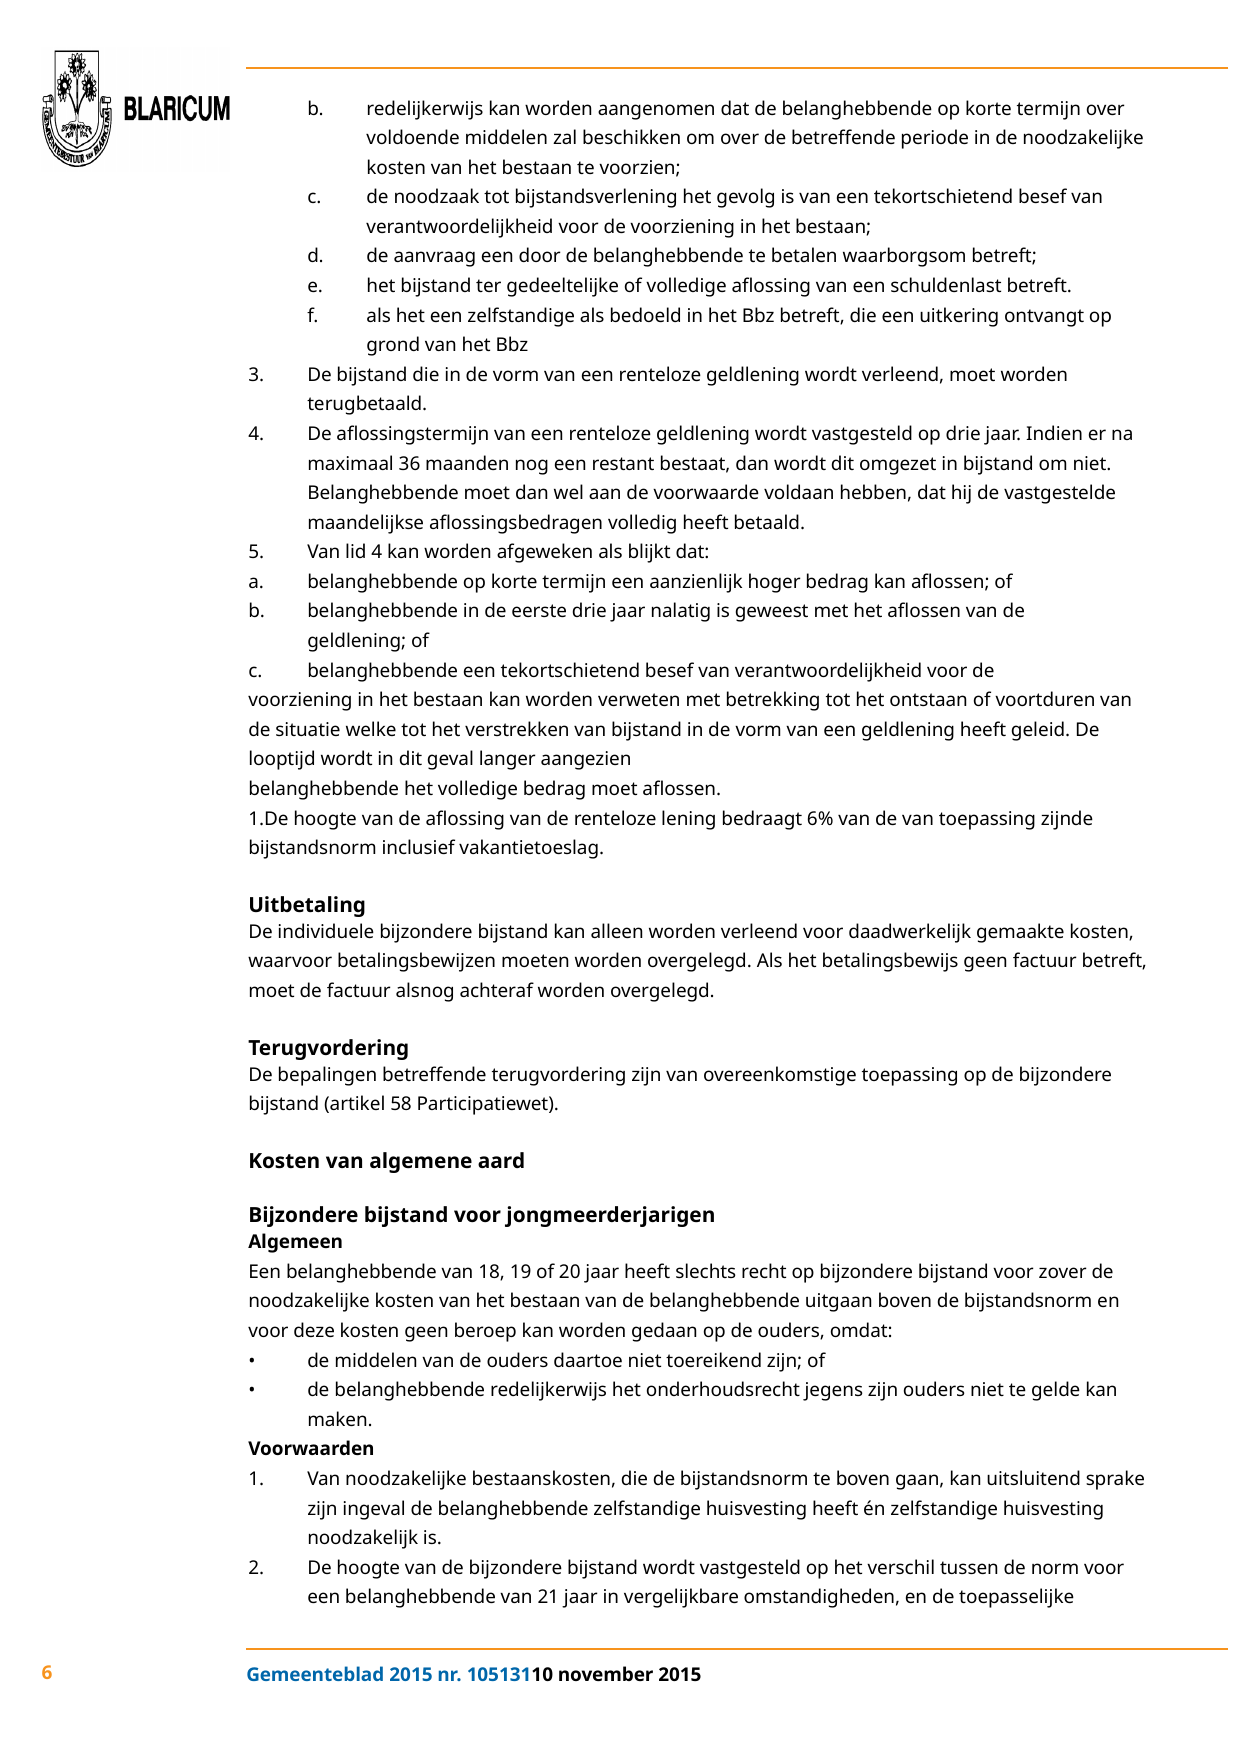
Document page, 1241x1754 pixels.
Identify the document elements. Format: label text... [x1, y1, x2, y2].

list De aflossingstermijn van een renteloze geldlening wordt vastgesteld op drie jaar. Indien er na maximaal 36 maanden nog een restant bestaat, dan wordt dit omgezet in bijstand om niet. [248, 420, 1152, 476]
text De bepalingen betreffende terugvordering zijn van overeenkomstige toepassing op de bijzondere bijstand (artikel 58 Participatiewet). [248, 1061, 1152, 1116]
list Belanghebbende moet dan wel aan de voorwaarde voldaan hebben, dat hij de vastgestelde maandelijkse aflossingsbedragen volledig heeft betaald. [248, 479, 1152, 535]
list Van lid 4 kan worden afgeweken als blijkt dat: [248, 538, 1152, 564]
picture [41, 47, 231, 172]
list belanghebbende in de eerste drie jaar nalatig is geweest met het aflossen van de [248, 598, 1152, 623]
list de aanvraag een door de belanghebbende te betalen waarborgsom betreft; [307, 243, 1152, 268]
text voorziening in het bestaan kan worden verweten met betrekking tot het ontstaan of voortduren van de situatie welke tot het verstrekken van bijstand in de vorm van een geldlening heeft geleid. De looptijd wordt in dit geval langer aangezien [248, 686, 1152, 771]
text De individuele bijzondere bijstand kan alleen worden verleend voor daadwerkelijk gemaakte kosten, waarvoor betalingsbewijzen moeten worden overgelegd. Als het betalingsbewijs geen factuur betreft, moet de factuur alsnog achteraf worden overgelegd. [248, 918, 1152, 1003]
text Kosten van algemene aard [248, 1146, 1152, 1174]
text belanghebbende het volledige bedrag moet aflossen. [248, 775, 1152, 801]
list de noodzaak tot bijstandsverlening het gevolg is van een tekortschietend besef van verantwoordelijkheid voor de voorziening in het bestaan; [307, 183, 1152, 239]
list de middelen van de ouders daartoe niet toereikend zijn; of [248, 1347, 1152, 1373]
text Algemeen [248, 1228, 1152, 1254]
list de belanghebbende redelijkerwijs het onderhoudsrecht jegens zijn ouders niet te gelde kan maken. [248, 1376, 1152, 1432]
list belanghebbende op korte termijn een aanzienlijk hoger bedrag kan aflossen; of [248, 568, 1152, 594]
list Van noodzakelijke bestaanskosten, die de bijstandsnorm te boven gaan, kan uitsluitend sprake zijn ingeval de belanghebbende zelfstandige huisvesting heeft én zelfstandige huisvesting noodzakelijk is. [248, 1465, 1152, 1550]
text Bijzondere bijstand voor jongmeerderjarigen [248, 1200, 1152, 1228]
list De bijstand die in de vorm van een renteloze geldlening wordt verleend, moet worden terugbetaald. [248, 361, 1152, 416]
list het bijstand ter gedeeltelijke of volledige aflossing van een schuldenlast betreft. [307, 272, 1152, 298]
text Voorwaarden [248, 1436, 1152, 1461]
list als het een zelfstandige als bedoeld in het Bbz betreft, die een uitkering ontvangt op grond van het Bbz [307, 302, 1152, 357]
text 1.De hoogte van de aflossing van de renteloze lening bedraagt 6% van de van toepassing zijnde bijstandsnorm inclusief vakantietoeslag. [248, 805, 1152, 860]
list belanghebbende een tekortschietend besef van verantwoordelijkheid voor de [248, 657, 1152, 683]
list De hoogte van de bijzondere bijstand wordt vastgesteld op het verschil tussen de norm voor een belanghebbende van 21 jaar in vergelijkbare omstandigheden, en de toepasselijke [248, 1554, 1152, 1609]
text Een belanghebbende van 18, 19 of 20 jaar heeft slechts recht op bijzondere bijstand voor zover de noodzakelijke kosten van het bestaan van de belanghebbende uitgaan boven de bijstandsnorm en voor deze kosten geen beroep kan worden gedaan op de ouders, omdat: [248, 1258, 1152, 1343]
list redelijkerwijs kan worden aangenomen dat de belanghebbende op korte termijn over voldoende middelen zal beschikken om over de betreffende periode in de noodzakelijke kosten van het bestaan te voorzien; [307, 95, 1152, 180]
text Uitbetaling [248, 890, 1152, 918]
text Terugvordering [248, 1033, 1152, 1061]
list geldlening; of [248, 627, 1152, 653]
